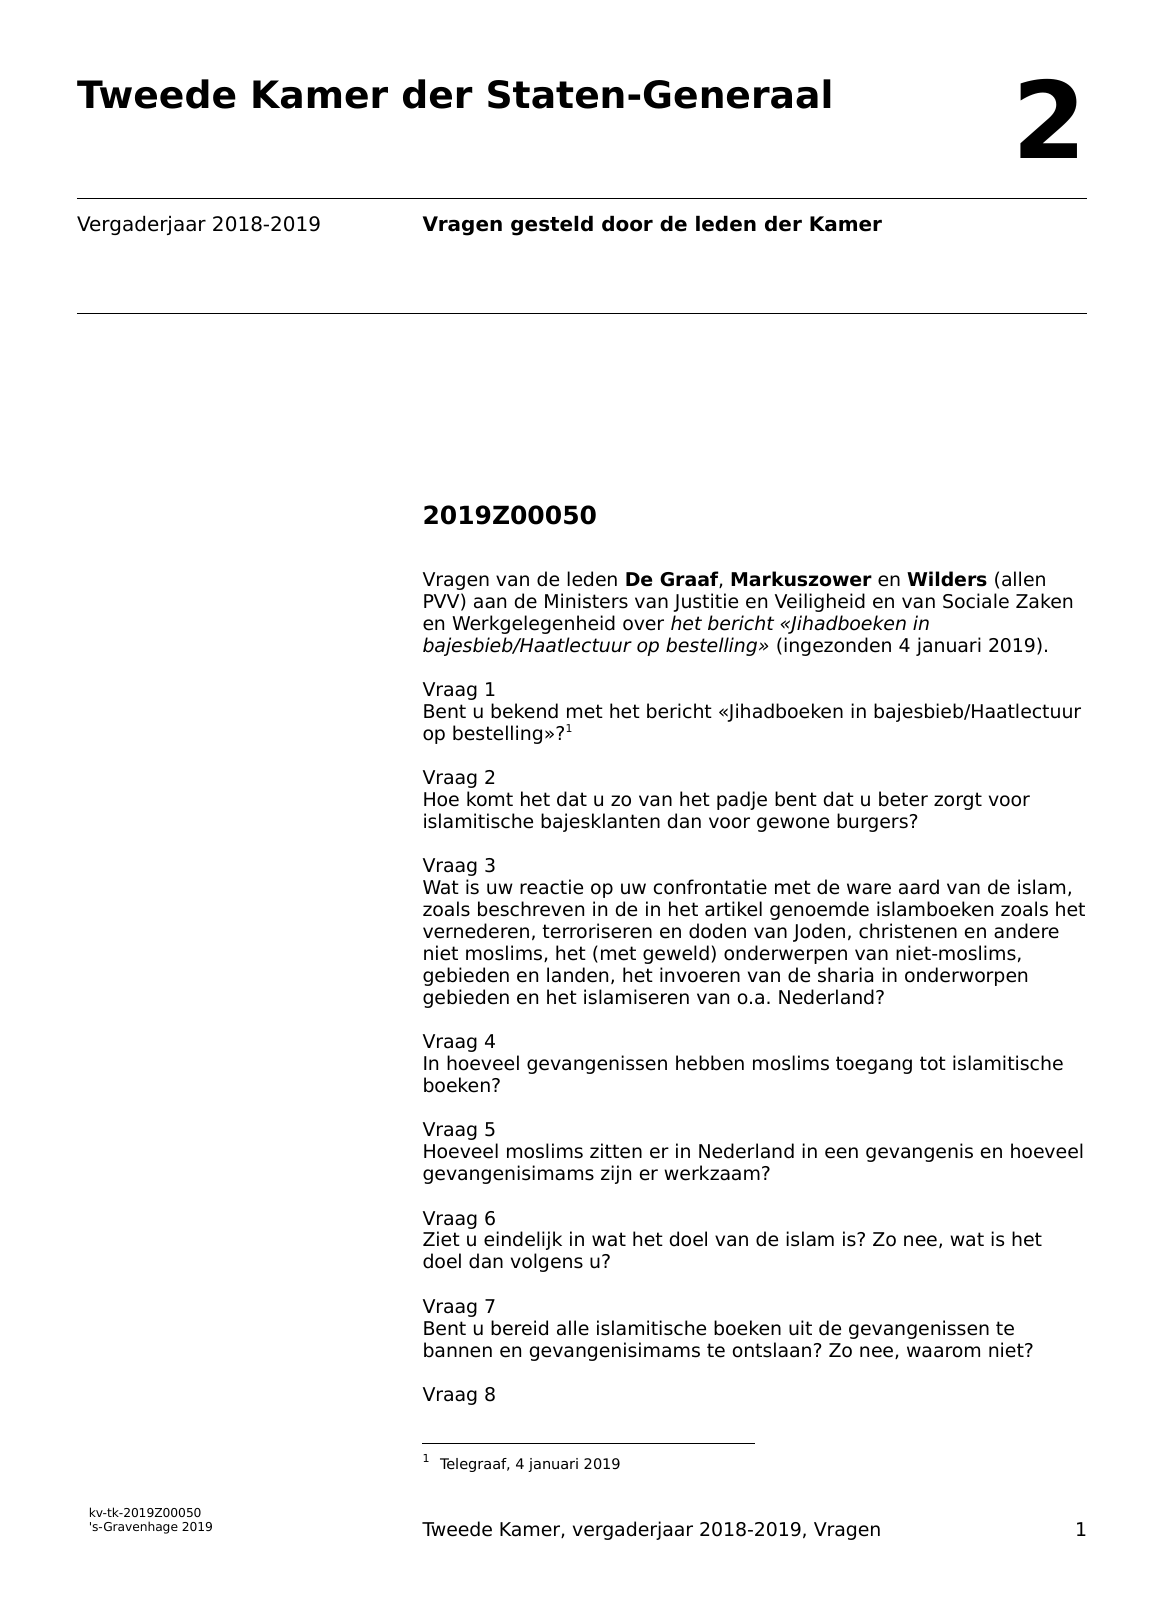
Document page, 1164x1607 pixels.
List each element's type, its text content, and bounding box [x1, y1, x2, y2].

text 2019Z00050 [422, 501, 1087, 531]
text In hoeveel gevangenissen hebben moslims toegang tot islamitische boeken? [422, 1053, 1087, 1097]
text Vraag 8 [422, 1384, 1087, 1406]
text Ziet u eindelijk in wat het doel van de islam is? Zo nee, wat is het doel dan volgens u? [422, 1229, 1087, 1273]
text Vraag 6 [422, 1207, 1087, 1229]
text Telegraaf, 4 januari 2019 [422, 1452, 1087, 1474]
text Vraag 5 [422, 1119, 1087, 1141]
text 's-Gravenhage 2019 [88, 1520, 323, 1534]
text Vragen van de leden De Graaf, Markuszower en Wilders (allen PVV) aan de Ministers van Justitie en Veiligheid en van Sociale Zaken en Werkgelegenheid over het bericht «Jihadboeken in bajesbieb/Haatlectuur op bestelling» (ingezonden 4 januari 2019). [422, 569, 1087, 657]
text Vraag 7 [422, 1296, 1087, 1317]
text Vraag 3 [422, 855, 1087, 877]
table_header Tweede Kamer der Staten-Generaal [77, 59, 886, 198]
text Vraag 4 [422, 1031, 1087, 1053]
text Vraag 2 [422, 767, 1087, 789]
text Hoe komt het dat u zo van het padje bent dat u beter zorgt voor islamitische bajesklanten dan voor gewone burgers? [422, 789, 1087, 833]
text Bent u bereid alle islamitische boeken uit de gevangenissen te bannen en gevangenisimams te ontslaan? Zo nee, waarom niet? [422, 1317, 1087, 1361]
text Bent u bekend met het bericht «Jihadboeken in bajesbieb/Haatlectuur op bestelling»? [422, 701, 1087, 745]
text kv-tk-2019Z00050 [88, 1506, 323, 1520]
table_header 2 [886, 59, 1087, 198]
text Vraag 1 [422, 679, 1087, 701]
table_cell Vragen gesteld door de leden der Kamer [422, 199, 1087, 313]
text Wat is uw reactie op uw confrontatie met de ware aard van de islam, zoals beschreven in de in het artikel genoemde islamboeken zoals het vernederen, terroriseren en doden van Joden, christenen en andere niet moslims, het (met geweld) onderwerpen van niet-moslims, gebieden en landen, het invoeren van de sharia in onderworpen gebieden en het islamiseren van o.a. Nederland? [422, 877, 1087, 1009]
text Hoeveel moslims zitten er in Nederland in een gevangenis en hoeveel gevangenisimams zijn er werkzaam? [422, 1141, 1087, 1185]
table_cell Vergaderjaar 2018-2019 [77, 199, 422, 313]
